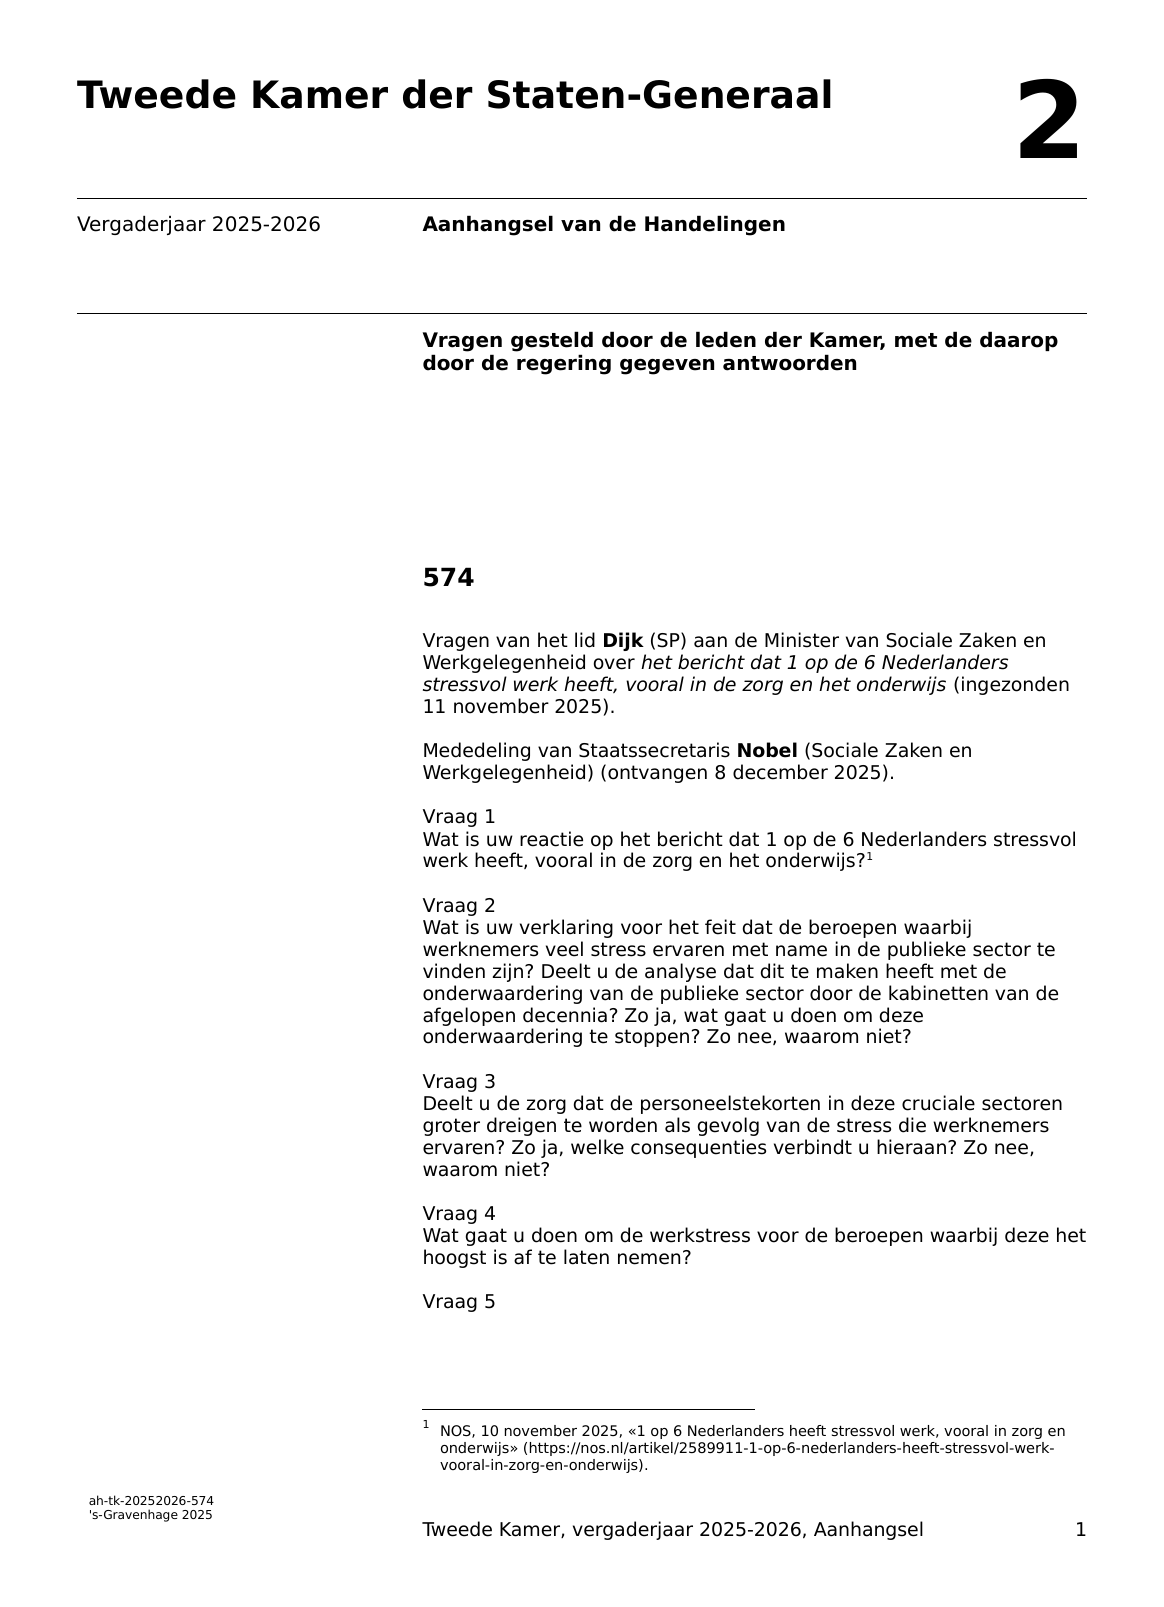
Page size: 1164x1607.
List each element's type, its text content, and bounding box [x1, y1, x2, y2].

table_cell Aanhangsel van de Handelingen [422, 199, 1087, 313]
text ah-tk-20252026-574 [88, 1494, 323, 1508]
text 574 [422, 563, 1087, 592]
table_header 2 [886, 59, 1087, 198]
text Vraag 4 [422, 1203, 1087, 1225]
text Deelt u de zorg dat de personeelstekorten in deze cruciale sectoren groter dreigen te worden als gevolg van de stress die werknemers ervaren? Zo ja, welke consequenties verbindt u hieraan? Zo nee, waarom niet? [422, 1093, 1087, 1181]
text Wat gaat u doen om de werkstress voor de beroepen waarbij deze het hoogst is af te laten nemen? [422, 1225, 1087, 1269]
text Vragen van het lid Dijk (SP) aan de Minister van Sociale Zaken en Werkgelegenheid over het bericht dat 1 op de 6 Nederlanders stressvol werk heeft, vooral in de zorg en het onderwijs (ingezonden 11 november 2025). [422, 630, 1087, 718]
text NOS, 10 november 2025, «1 op 6 Nederlanders heeft stressvol werk, vooral in zorg en onderwijs» (https://nos.nl/artikel/2589911-1-op-6-nederlanders-heeft-stressvol-werk-vooral-in-zorg-en-onderwijs). [422, 1418, 1087, 1474]
text Vraag 5 [422, 1291, 1087, 1313]
text Vraag 3 [422, 1071, 1087, 1093]
table_cell [77, 314, 422, 375]
text Vraag 1 [422, 806, 1087, 828]
text Wat is uw verklaring voor het feit dat de beroepen waarbij werknemers veel stress ervaren met name in de publieke sector te vinden zijn? Deelt u de analyse dat dit te maken heeft met de onderwaardering van de publieke sector door de kabinetten van de afgelopen decennia? Zo ja, wat gaat u doen om deze onderwaardering te stoppen? Zo nee, waarom niet? [422, 917, 1087, 1048]
text Mededeling van Staatssecretaris Nobel (Sociale Zaken en Werkgelegenheid) (ontvangen 8 december 2025). [422, 740, 1087, 784]
text 's-Gravenhage 2025 [88, 1508, 323, 1522]
text Vraag 2 [422, 894, 1087, 917]
table_cell Vergaderjaar 2025-2026 [77, 199, 422, 313]
text Wat is uw reactie op het bericht dat 1 op de 6 Nederlanders stressvol werk heeft, vooral in de zorg en het onderwijs? [422, 828, 1087, 872]
table_cell Vragen gesteld door de leden der Kamer, met de daarop door de regering gegeven antwoorden [422, 314, 1087, 375]
table_header Tweede Kamer der Staten-Generaal [77, 59, 886, 198]
